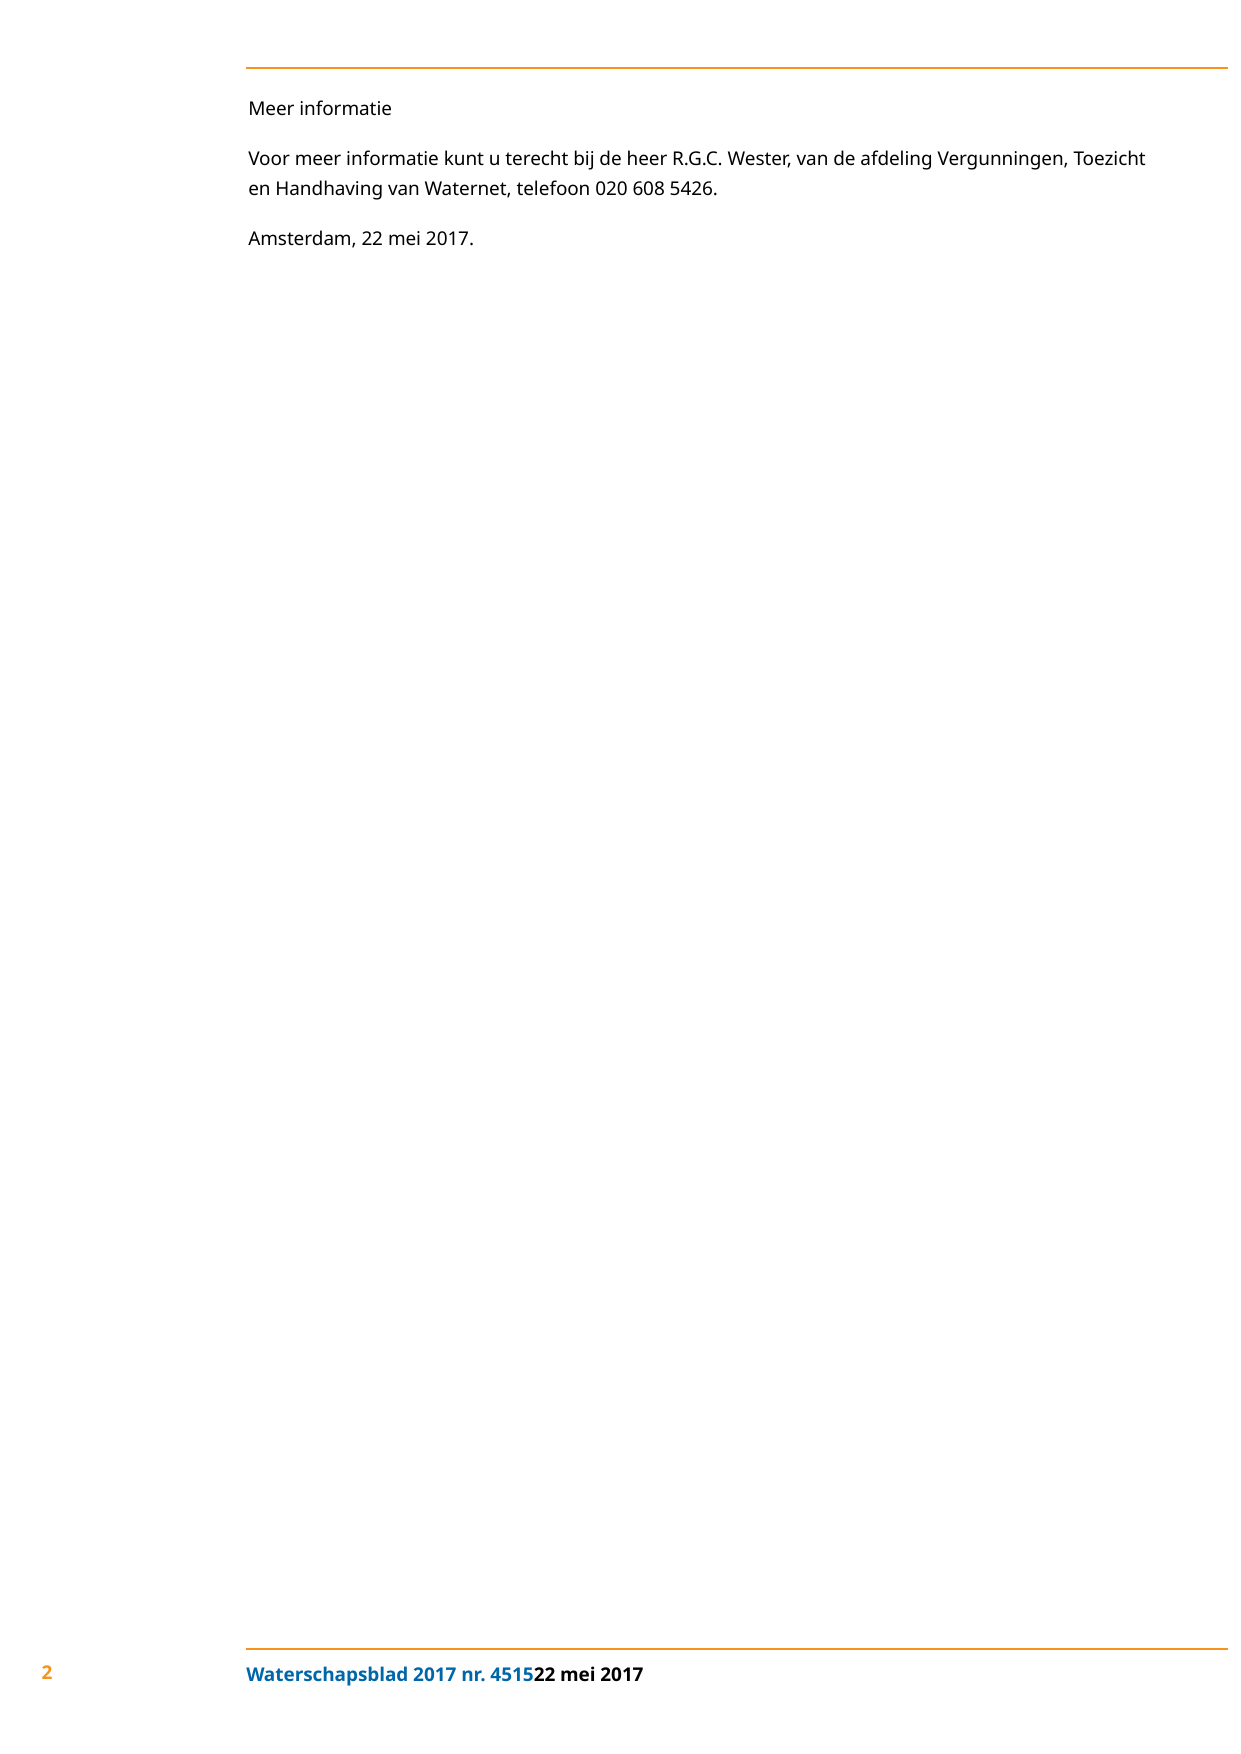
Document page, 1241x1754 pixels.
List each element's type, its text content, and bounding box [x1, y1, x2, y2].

text Amsterdam, 22 mei 2017. [248, 225, 1152, 251]
picture [41, 47, 231, 172]
text Meer informatie [248, 95, 1152, 121]
text Voor meer informatie kunt u terecht bij de heer R.G.C. Wester, van de afdeling Vergunningen, Toezicht en Handhaving van Waternet, telefoon 020 608 5426. [248, 145, 1152, 201]
